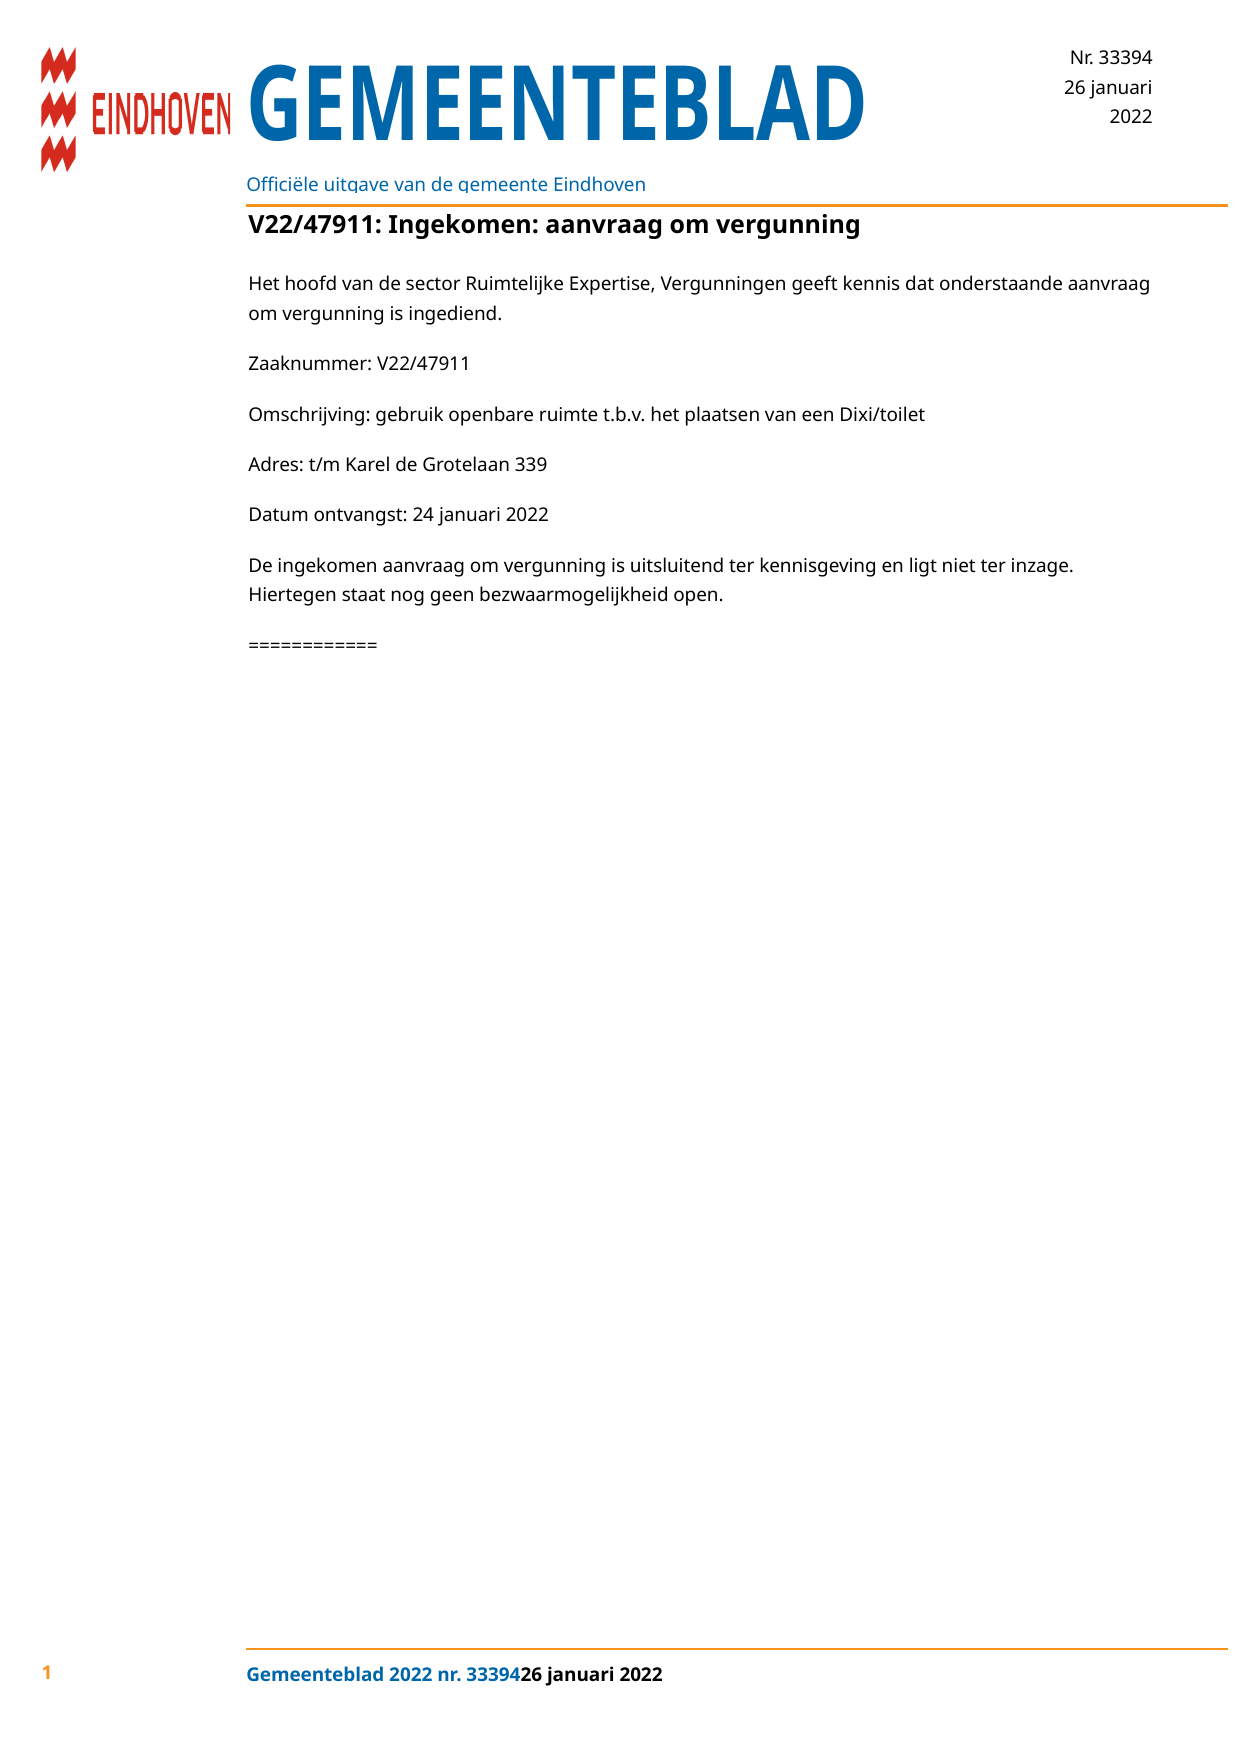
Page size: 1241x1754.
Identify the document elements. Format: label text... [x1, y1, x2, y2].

text De ingekomen aanvraag om vergunning is uitsluitend ter kennisgeving en ligt niet ter inzage. Hiertegen staat nog geen bezwaarmogelijkheid open. [248, 552, 1152, 607]
text Omschrijving: gebruik openbare ruimte t.b.v. het plaatsen van een Dixi/toilet [248, 401, 1152, 426]
text V22/47911: Ingekomen: aanvraag om vergunning [248, 207, 1152, 241]
text Het hoofd van de sector Ruimtelijke Expertise, Vergunningen geeft kennis dat onderstaande aanvraag om vergunning is ingediend. [248, 270, 1152, 326]
text Datum ontvangst: 24 januari 2022 [248, 502, 1152, 527]
text ============ [248, 632, 1152, 658]
text Zaaknummer: V22/47911 [248, 350, 1152, 376]
text Adres: t/m Karel de Grotelaan 339 [248, 451, 1152, 477]
picture [41, 47, 231, 172]
